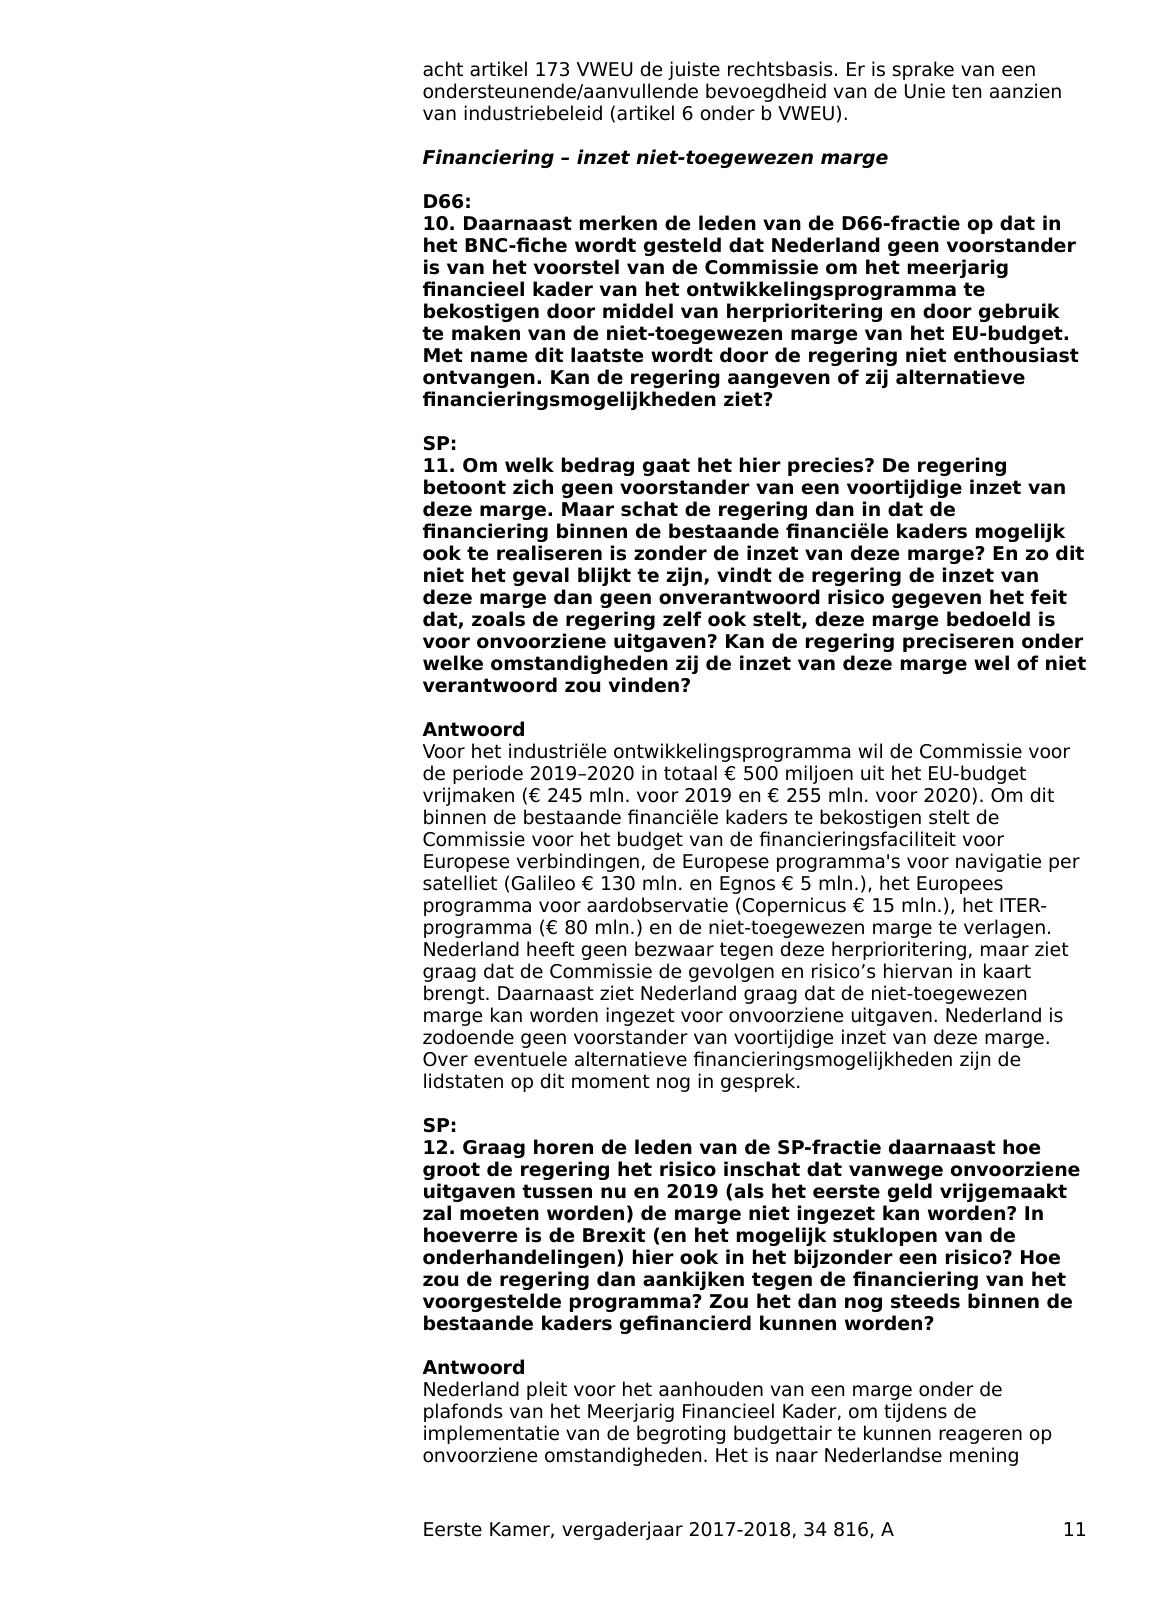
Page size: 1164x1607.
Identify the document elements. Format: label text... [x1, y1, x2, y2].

text 12. Graag horen de leden van de SP-fractie daarnaast hoe groot de regering het risico inschat dat vanwege onvoorziene uitgaven tussen nu en 2019 (als het eerste geld vrijgemaakt zal moeten worden) de marge niet ingezet kan worden? In hoeverre is de Brexit (en het mogelijk stuklopen van de onderhandelingen) hier ook in het bijzonder een risico? Hoe zou de regering dan aankijken tegen de financiering van het voorgestelde programma? Zou het dan nog steeds binnen de bestaande kaders gefinancierd kunnen worden? [422, 1137, 1087, 1335]
text Antwoord [422, 719, 1087, 741]
text acht artikel 173 VWEU de juiste rechtsbasis. Er is sprake van een ondersteunende/aanvullende bevoegdheid van de Unie ten aanzien van industriebeleid (artikel 6 onder b VWEU). [422, 59, 1087, 125]
text SP: [422, 433, 1087, 455]
text SP: [422, 1115, 1087, 1137]
text 10. Daarnaast merken de leden van de D66-fractie op dat in het BNC-fiche wordt gesteld dat Nederland geen voorstander is van het voorstel van de Commissie om het meerjarig financieel kader van het ontwikkelingsprogramma te bekostigen door middel van herprioritering en door gebruik te maken van de niet-toegewezen marge van het EU-budget. Met name dit laatste wordt door de regering niet enthousiast ontvangen. Kan de regering aangeven of zij alternatieve financieringsmogelijkheden ziet? [422, 213, 1087, 411]
text Nederland pleit voor het aanhouden van een marge onder de plafonds van het Meerjarig Financieel Kader, om tijdens de implementatie van de begroting budgettair te kunnen reageren op onvoorziene omstandigheden. Het is naar Nederlandse mening [422, 1379, 1087, 1467]
text 11. Om welk bedrag gaat het hier precies? De regering betoont zich geen voorstander van een voortijdige inzet van deze marge. Maar schat de regering dan in dat de financiering binnen de bestaande financiële kaders mogelijk ook te realiseren is zonder de inzet van deze marge? En zo dit niet het geval blijkt te zijn, vindt de regering de inzet van deze marge dan geen onverantwoord risico gegeven het feit dat, zoals de regering zelf ook stelt, deze marge bedoeld is voor onvoorziene uitgaven? Kan de regering preciseren onder welke omstandigheden zij de inzet van deze marge wel of niet verantwoord zou vinden? [422, 455, 1087, 697]
subtitle Financiering – inzet niet-toegewezen marge [422, 147, 1087, 169]
text Voor het industriële ontwikkelingsprogramma wil de Commissie voor de periode 2019–2020 in totaal € 500 miljoen uit het EU-budget vrijmaken (€ 245 mln. voor 2019 en € 255 mln. voor 2020). Om dit binnen de bestaande financiële kaders te bekostigen stelt de Commissie voor het budget van de financieringsfaciliteit voor Europese verbindingen, de Europese programma's voor navigatie per satelliet (Galileo € 130 mln. en Egnos € 5 mln.), het Europees programma voor aardobservatie (Copernicus € 15 mln.), het ITER-programma (€ 80 mln.) en de niet-toegewezen marge te verlagen. Nederland heeft geen bezwaar tegen deze herprioritering, maar ziet graag dat de Commissie de gevolgen en risico’s hiervan in kaart brengt. Daarnaast ziet Nederland graag dat de niet-toegewezen marge kan worden ingezet voor onvoorziene uitgaven. Nederland is zodoende geen voorstander van voortijdige inzet van deze marge. Over eventuele alternatieve financieringsmogelijkheden zijn de lidstaten op dit moment nog in gesprek. [422, 741, 1087, 1093]
text D66: [422, 191, 1087, 213]
text Antwoord [422, 1357, 1087, 1379]
